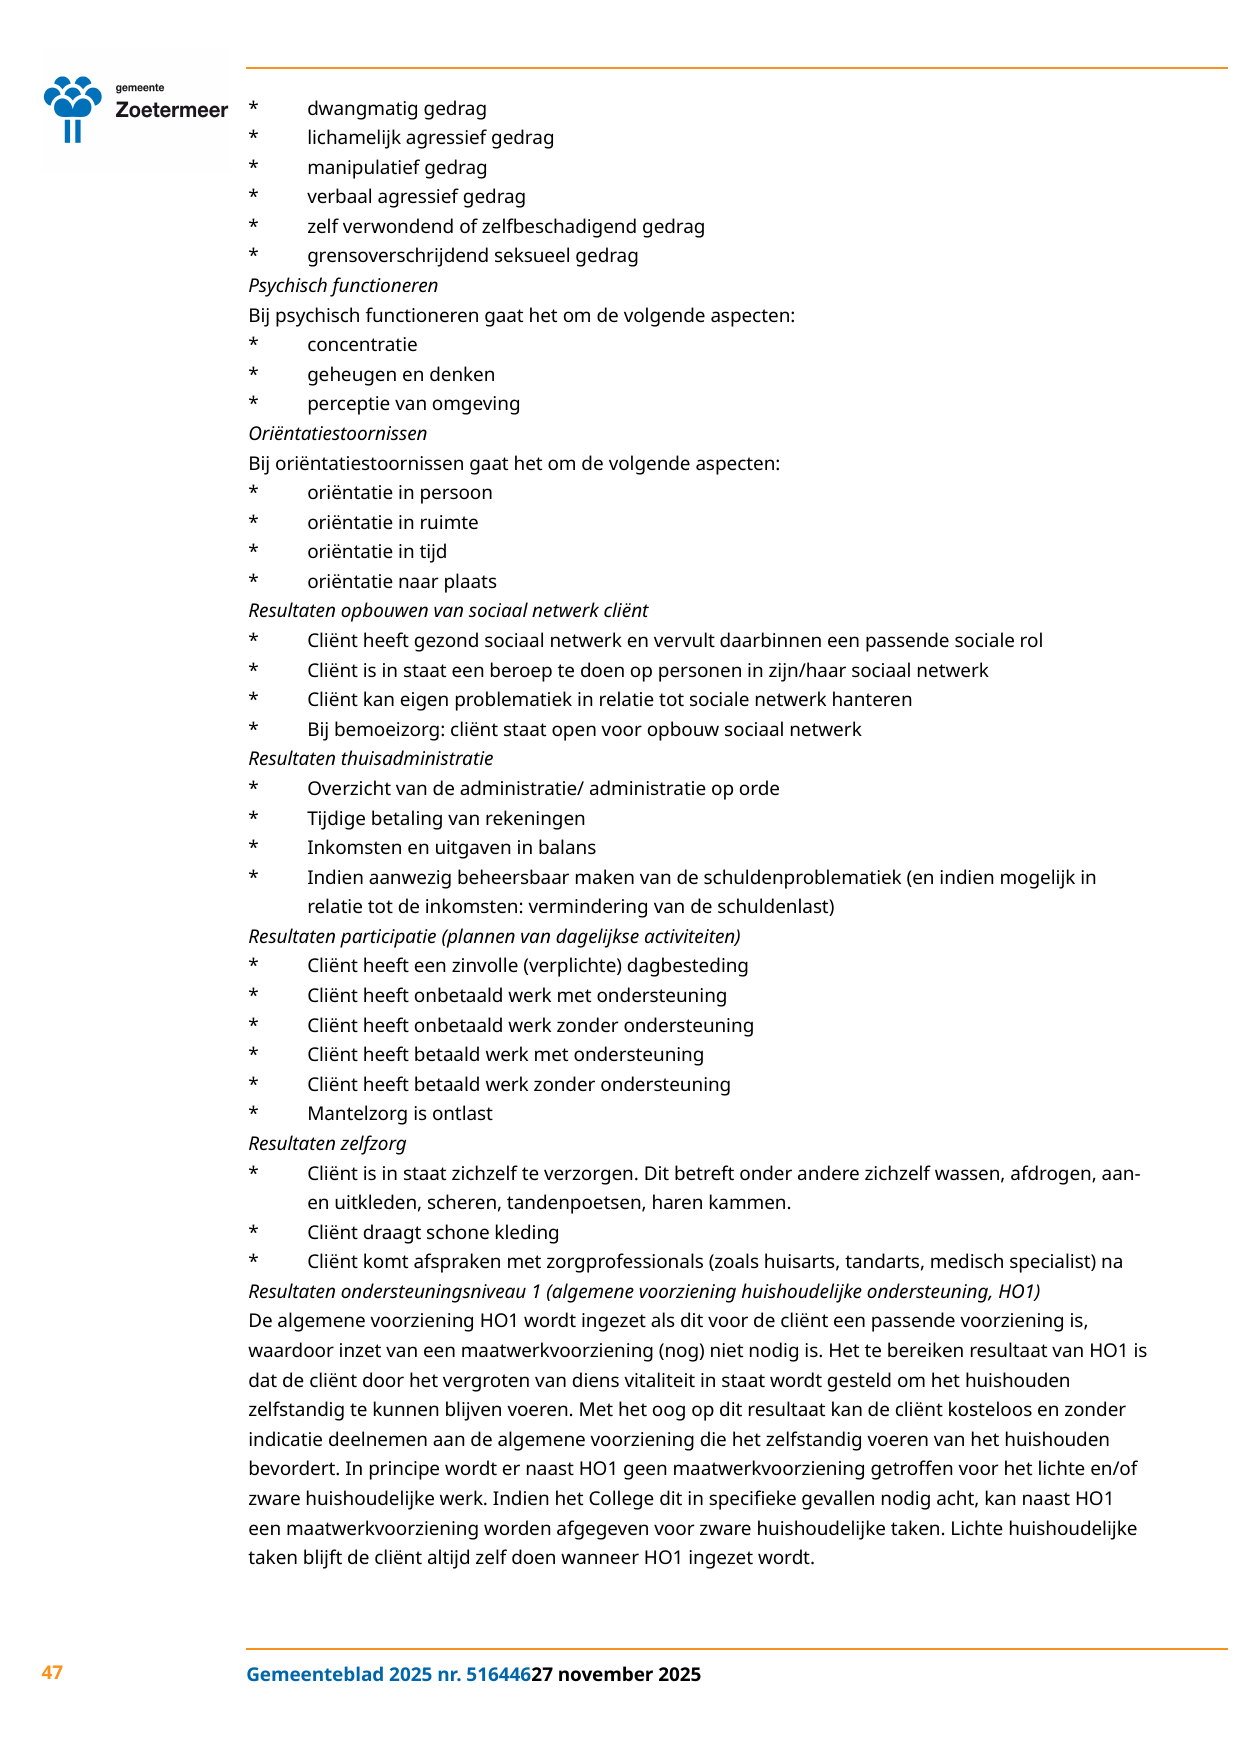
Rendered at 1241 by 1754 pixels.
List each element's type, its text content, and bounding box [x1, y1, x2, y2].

picture [41, 47, 231, 172]
list Inkomsten en uitgaven in balans [248, 834, 1152, 860]
text Psychisch functioneren [248, 272, 1152, 298]
list concentratie [248, 331, 1152, 357]
list Cliënt heeft onbetaald werk met ondersteuning [248, 982, 1152, 1008]
text Resultaten participatie (plannen van dagelijkse activiteiten) [248, 923, 1152, 949]
list Cliënt is in staat een beroep te doen op personen in zijn/haar sociaal netwerk [248, 657, 1152, 683]
list dwangmatig gedrag [248, 95, 1152, 121]
text Oriëntatiestoornissen [248, 420, 1152, 446]
list Cliënt heeft betaald werk zonder ondersteuning [248, 1071, 1152, 1097]
list Overzicht van de administratie/ administratie op orde [248, 775, 1152, 801]
list Cliënt heeft betaald werk met ondersteuning [248, 1041, 1152, 1067]
list Cliënt draagt schone kleding [248, 1219, 1152, 1245]
list Mantelzorg is ontlast [248, 1101, 1152, 1126]
list perceptie van omgeving [248, 391, 1152, 416]
list lichamelijk agressief gedrag [248, 124, 1152, 150]
list Cliënt komt afspraken met zorgprofessionals (zoals huisarts, tandarts, medisch specialist) na [248, 1248, 1152, 1274]
list oriëntatie naar plaats [248, 568, 1152, 594]
list oriëntatie in ruimte [248, 509, 1152, 535]
text De algemene voorziening HO1 wordt ingezet als dit voor de cliënt een passende voorziening is, waardoor inzet van een maatwerkvoorziening (nog) niet nodig is. Het te bereiken resultaat van HO1 is dat de cliënt door het vergroten van diens vitaliteit in staat wordt gesteld om het huishouden zelfstandig te kunnen blijven voeren. Met het oog op dit resultaat kan de cliënt kosteloos en zonder indicatie deelnemen aan de algemene voorziening die het zelfstandig voeren van het huishouden bevordert. In principe wordt er naast HO1 geen maatwerkvoorziening getroffen voor het lichte en/of zware huishoudelijke werk. Indien het College dit in specifieke gevallen nodig acht, kan naast HO1 een maatwerkvoorziening worden afgegeven voor zware huishoudelijke taken. Lichte huishoudelijke taken blijft de cliënt altijd zelf doen wanneer HO1 ingezet wordt. [248, 1308, 1152, 1570]
text Resultaten ondersteuningsniveau 1 (algemene voorziening huishoudelijke ondersteuning, HO1) [248, 1278, 1152, 1304]
text Resultaten opbouwen van sociaal netwerk cliënt [248, 598, 1152, 623]
text Resultaten zelfzorg [248, 1130, 1152, 1156]
list Cliënt kan eigen problematiek in relatie tot sociale netwerk hanteren [248, 686, 1152, 712]
text Bij psychisch functioneren gaat het om de volgende aspecten: [248, 302, 1152, 328]
text Resultaten thuisadministratie [248, 746, 1152, 771]
text Bij oriëntatiestoornissen gaat het om de volgende aspecten: [248, 450, 1152, 476]
list Cliënt heeft onbetaald werk zonder ondersteuning [248, 1012, 1152, 1038]
list oriëntatie in tijd [248, 538, 1152, 564]
list verbaal agressief gedrag [248, 183, 1152, 209]
list grensoverschrijdend seksueel gedrag [248, 243, 1152, 268]
list Cliënt is in staat zichzelf te verzorgen. Dit betreft onder andere zichzelf wassen, afdrogen, aan- en uitkleden, scheren, tandenpoetsen, haren kammen. [248, 1160, 1152, 1215]
list zelf verwondend of zelfbeschadigend gedrag [248, 213, 1152, 239]
list Cliënt heeft een zinvolle (verplichte) dagbesteding [248, 953, 1152, 978]
list oriëntatie in persoon [248, 479, 1152, 505]
list geheugen en denken [248, 361, 1152, 387]
list Cliënt heeft gezond sociaal netwerk en vervult daarbinnen een passende sociale rol [248, 627, 1152, 653]
list manipulatief gedrag [248, 154, 1152, 180]
list Indien aanwezig beheersbaar maken van de schuldenproblematiek (en indien mogelijk in relatie tot de inkomsten: vermindering van de schuldenlast) [248, 864, 1152, 919]
list Tijdige betaling van rekeningen [248, 805, 1152, 831]
list Bij bemoeizorg: cliënt staat open voor opbouw sociaal netwerk [248, 716, 1152, 742]
